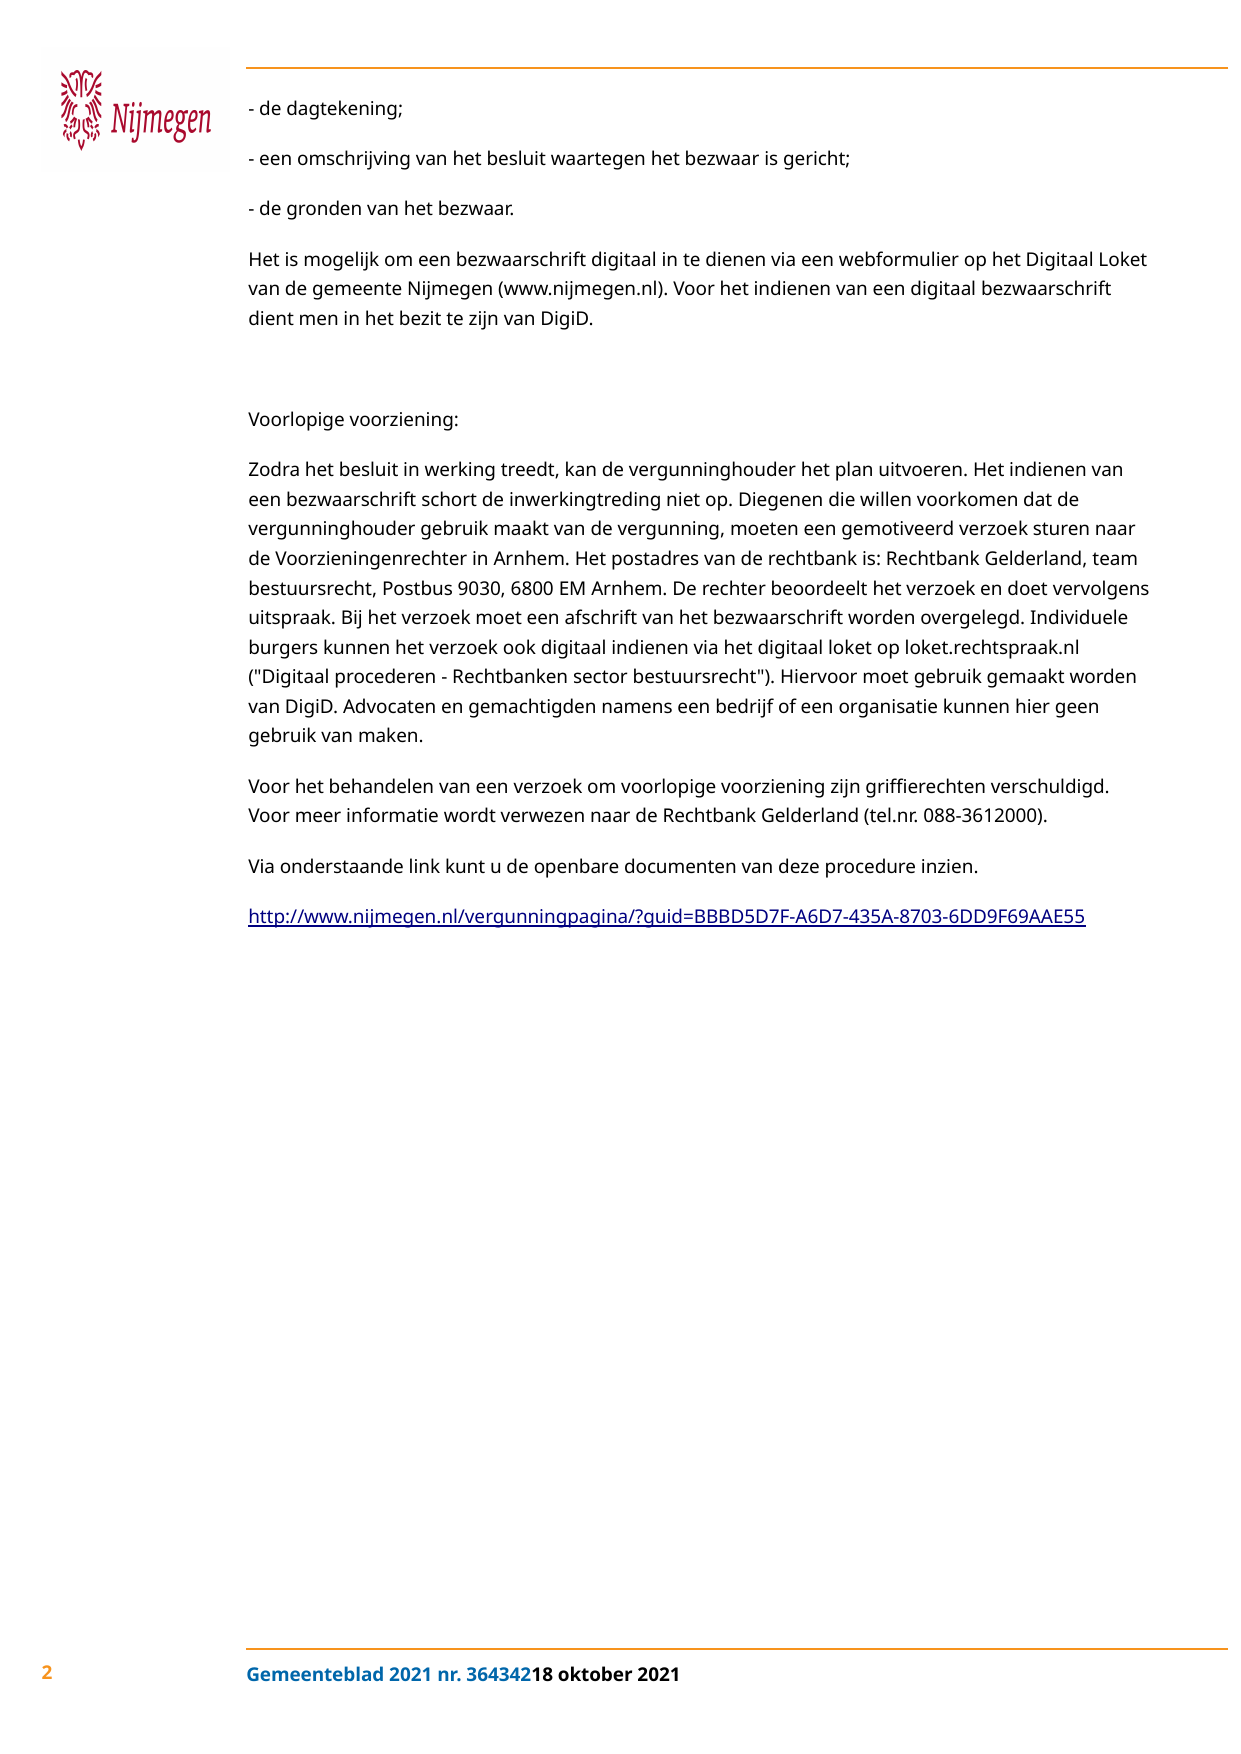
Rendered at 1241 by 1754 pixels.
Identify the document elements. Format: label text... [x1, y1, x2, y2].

text Het is mogelijk om een bezwaarschrift digitaal in te dienen via een webformulier op het Digitaal Loket van de gemeente Nijmegen (www.nijmegen.nl). Voor het indienen van een digitaal bezwaarschrift dient men in het bezit te zijn van DigiD. [248, 246, 1152, 331]
text http://www.nijmegen.nl/vergunningpagina/?guid=BBBD5D7F-A6D7-435A-8703-6DD9F69AAE55 [248, 903, 1152, 929]
text Voor het behandelen van een verzoek om voorlopige voorziening zijn griffierechten verschuldigd. Voor meer informatie wordt verwezen naar de Rechtbank Gelderland (tel.nr. 088-3612000). [248, 773, 1152, 828]
text - de gronden van het bezwaar. [248, 196, 1152, 221]
text Zodra het besluit in werking treedt, kan de vergunninghouder het plan uitvoeren. Het indienen van een bezwaarschrift schort de inwerkingtreding niet op. Diegenen die willen voorkomen dat de vergunninghouder gebruik maakt van de vergunning, moeten een gemotiveerd verzoek sturen naar de Voorzieningenrechter in Arnhem. Het postadres van de rechtbank is: Rechtbank Gelderland, team bestuursrecht, Postbus 9030, 6800 EM Arnhem. De rechter beoordeelt het verzoek en doet vervolgens uitspraak. Bij het verzoek moet een afschrift van het bezwaarschrift worden overgelegd. Individuele burgers kunnen het verzoek ook digitaal indienen via het digitaal loket op loket.rechtspraak.nl ("Digitaal procederen - Rechtbanken sector bestuursrecht"). Hiervoor moet gebruik gemaakt worden van DigiD. Advocaten en gemachtigden namens een bedrijf of een organisatie kunnen hier geen gebruik van maken. [248, 456, 1152, 748]
picture [41, 47, 231, 172]
text Via onderstaande link kunt u de openbare documenten van deze procedure inzien. [248, 853, 1152, 879]
text Voorlopige voorziening: [248, 406, 1152, 432]
text - een omschrijving van het besluit waartegen het bezwaar is gericht; [248, 145, 1152, 171]
text - de dagtekening; [248, 95, 1152, 121]
